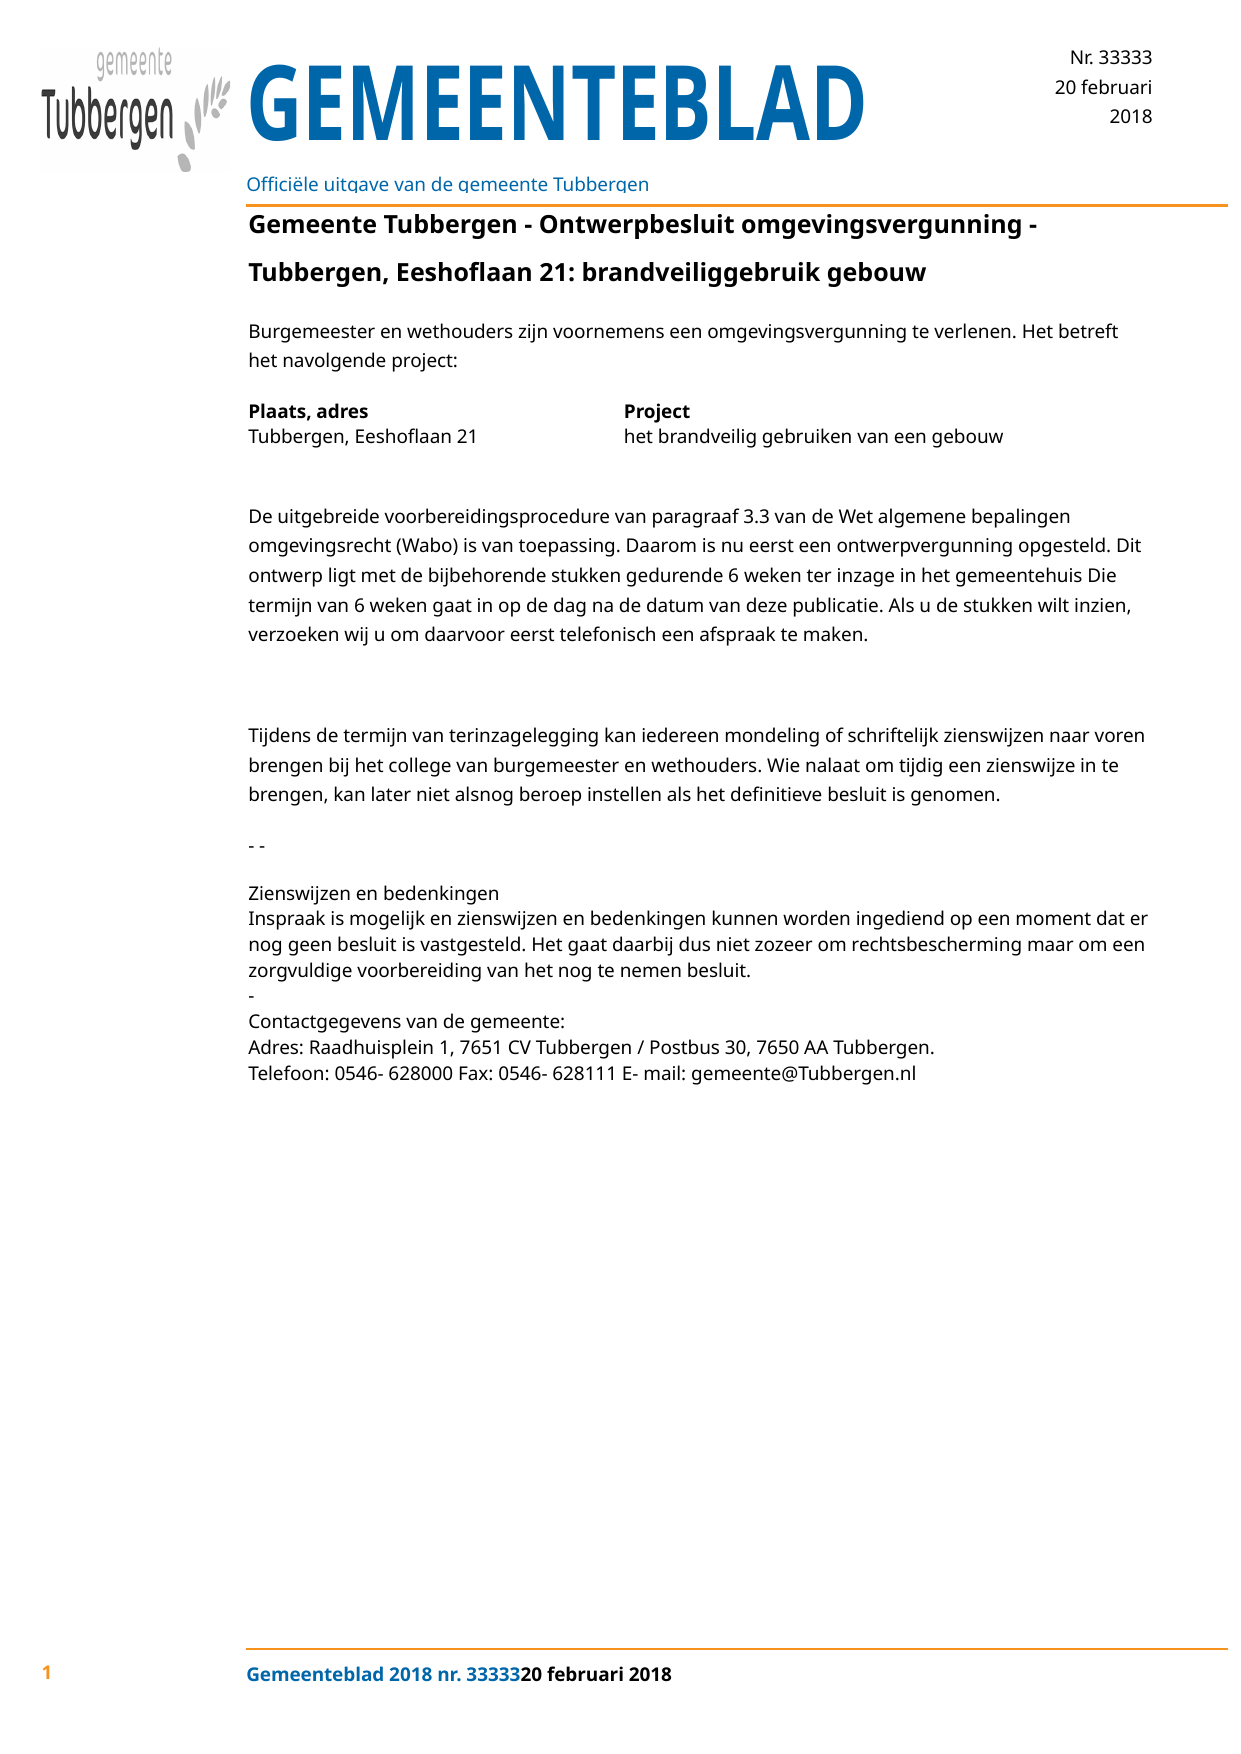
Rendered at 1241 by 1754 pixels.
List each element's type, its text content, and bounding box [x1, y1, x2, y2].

text Adres: Raadhuisplein 1, 7651 CV Tubbergen / Postbus 30, 7650 AA Tubbergen. [248, 1034, 1152, 1060]
table_cell het brandveilig gebruiken van een gebouw [624, 424, 1152, 449]
picture [41, 47, 231, 172]
text Tijdens de termijn van terinzagelegging kan iedereen mondeling of schriftelijk zienswijzen naar voren brengen bij het college van burgemeester en wethouders. Wie nalaat om tijdig een zienswijze in te brengen, kan later niet alsnog beroep instellen als het definitieve besluit is genomen. [248, 722, 1152, 807]
table_header Plaats, adres [248, 398, 624, 424]
text Burgemeester en wethouders zijn voornemens een omgevingsvergunning te verlenen. Het betreft het navolgende project: [248, 318, 1152, 373]
text Telefoon: 0546- 628000 Fax: 0546- 628111 E- mail: gemeente@Tubbergen.nl [248, 1060, 1152, 1086]
table_cell Tubbergen, Eeshoflaan 21 [248, 424, 624, 449]
text Gemeente Tubbergen - Ontwerpbesluit omgevingsvergunning - Tubbergen, Eeshoflaan 21: brandveiliggebruik gebouw [248, 207, 1152, 288]
text - - [248, 832, 1152, 858]
text Contactgegevens van de gemeente: [248, 1008, 1152, 1034]
table_header Project [624, 398, 1152, 424]
text De uitgebreide voorbereidingsprocedure van paragraaf 3.3 van de Wet algemene bepalingen omgevingsrecht (Wabo) is van toepassing. Daarom is nu eerst een ontwerpvergunning opgesteld. Dit ontwerp ligt met de bijbehorende stukken gedurende 6 weken ter inzage in het gemeentehuis Die termijn van 6 weken gaat in op de dag na de datum van deze publicatie. Als u de stukken wilt inzien, verzoeken wij u om daarvoor eerst telefonisch een afspraak te maken. [248, 503, 1152, 647]
text Inspraak is mogelijk en zienswijzen en bedenkingen kunnen worden ingediend op een moment dat er nog geen besluit is vastgesteld. Het gaat daarbij dus niet zozeer om rechtsbescherming maar om een zorgvuldige voorbereiding van het nog te nemen besluit. [248, 905, 1152, 983]
text - [248, 983, 1152, 1008]
text Zienswijzen en bedenkingen [248, 880, 1152, 905]
